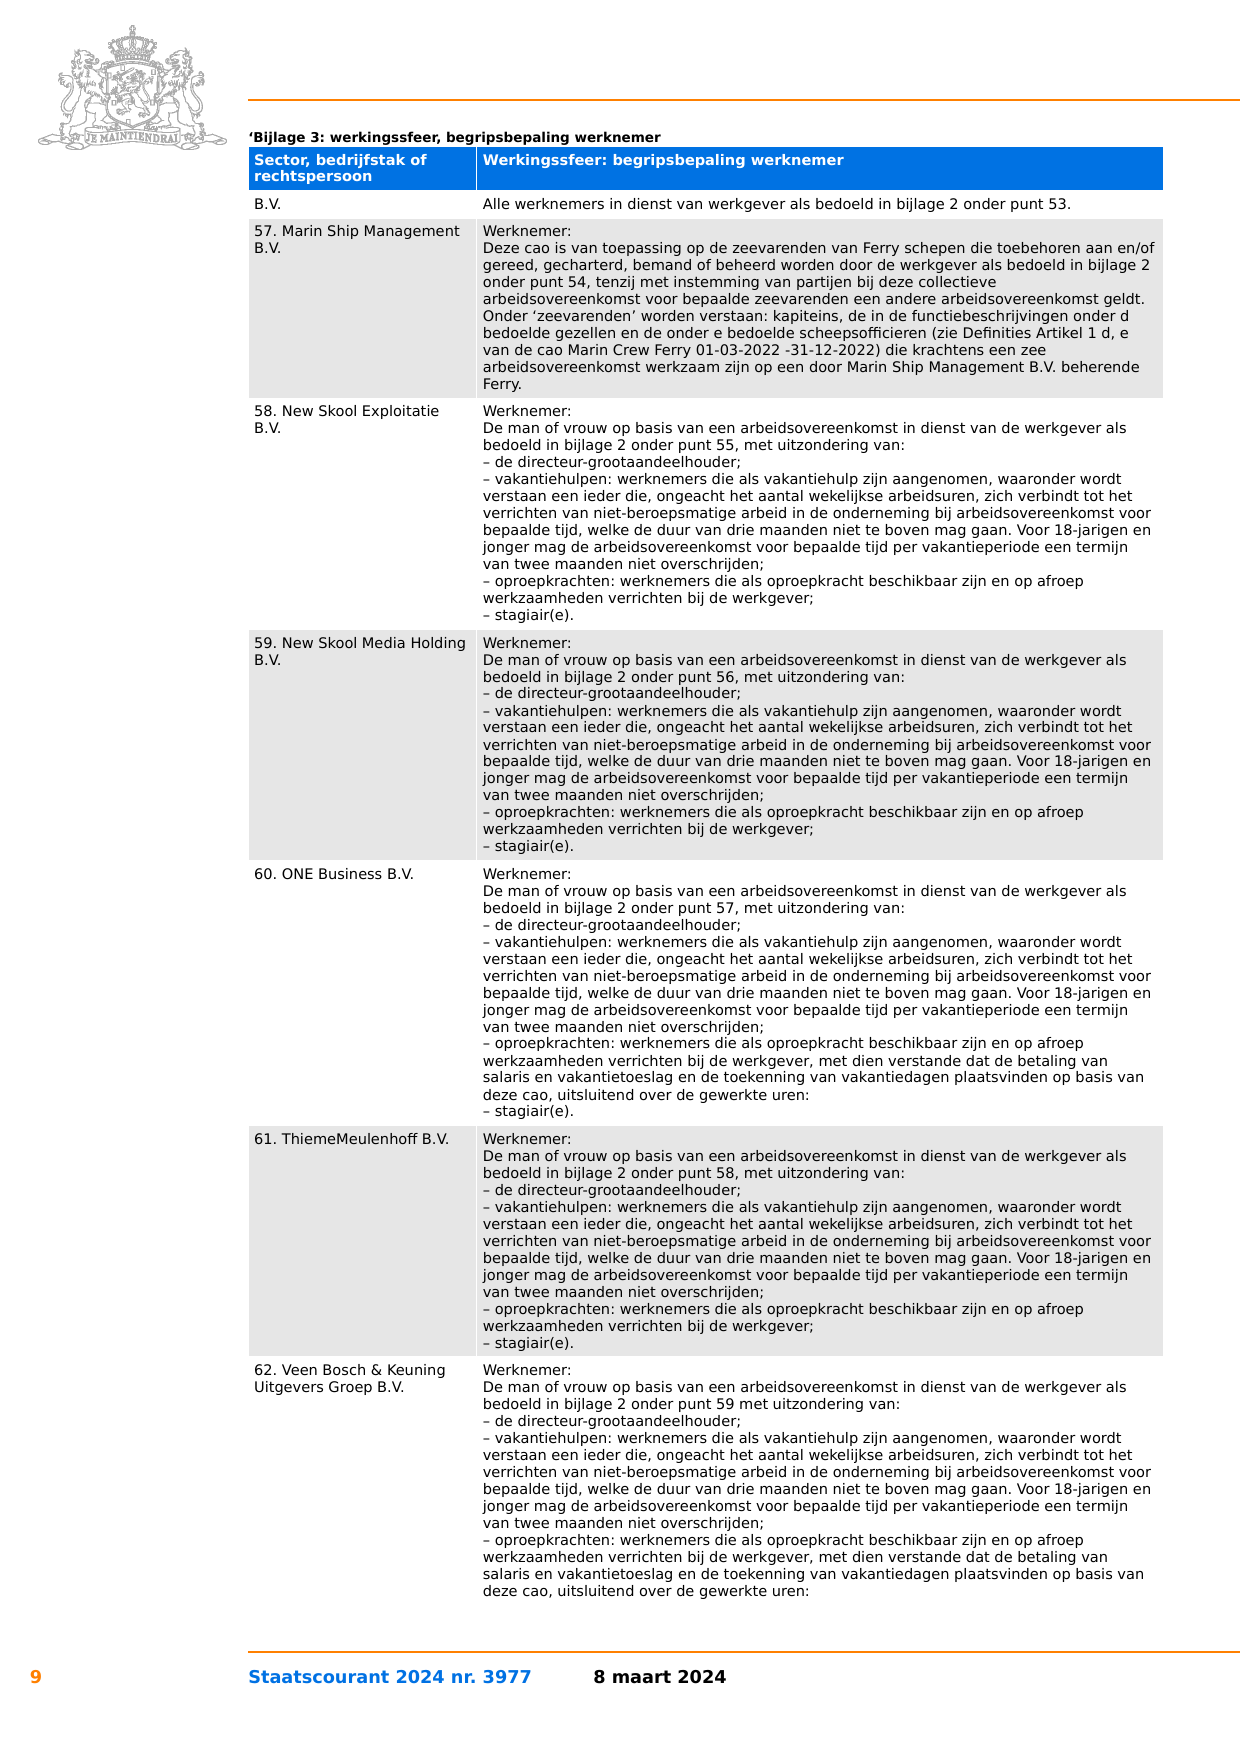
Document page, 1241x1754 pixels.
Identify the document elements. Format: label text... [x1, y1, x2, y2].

table_cell Werknemer: De man of vrouw op basis van een arbeidsovereenkomst in dienst van de werkgever als bedoeld in bijlage 2 onder punt 59 met uitzondering van: – de directeur-grootaandeelhouder; – vakantiehulpen: werknemers die als vakantiehulp zijn aangenomen, waaronder wordt verstaan een ieder die, ongeacht het aantal wekelijkse arbeidsuren, zich verbindt tot het verrichten van niet-beroepsmatige arbeid in de onderneming bij arbeidsovereenkomst voor bepaalde tijd, welke de duur van drie maanden niet te boven mag gaan. Voor 18-jarigen en jonger mag de arbeidsovereenkomst voor bepaalde tijd per vakantieperiode een termijn van twee maanden niet overschrijden; – oproepkrachten: werknemers die als oproepkracht beschikbaar zijn en op afroep werkzaamheden verrichten bij de werkgever, met dien verstande dat de betaling van salaris en vakantietoeslag en de toekenning van vakantiedagen plaatsvinden op basis van deze cao, uitsluitend over de gewerkte uren: [477, 1357, 1163, 1604]
table_cell Sector, bedrijfstak of rechtspersoon [249, 147, 476, 190]
table_cell Werkingssfeer: begripsbepaling werknemer [477, 147, 1163, 190]
picture [38, 25, 227, 150]
table_cell Werknemer: Deze cao is van toepassing op de zeevarenden van Ferry schepen die toebehoren aan en/of gereed, gecharterd, bemand of beheerd worden door de werkgever als bedoeld in bijlage 2 onder punt 54, tenzij met instemming van partijen bij deze collectieve arbeidsovereenkomst voor bepaalde zeevarenden een andere arbeidsovereenkomst geldt. Onder ‘zeevarenden’ worden verstaan: kapiteins, de in de functiebeschrijvingen onder d bedoelde gezellen en de onder e bedoelde scheepsofficieren (zie Definities Artikel 1 d, e van de cao Marin Crew Ferry 01-03-2022 -31-12-2022) die krachtens een zee arbeidsovereenkomst werkzaam zijn op een door Marin Ship Management B.V. beherende Ferry. [477, 219, 1163, 398]
table_header ‘Bijlage 3: werkingssfeer, begripsbepaling werknemer [248, 130, 1163, 146]
table_cell Werknemer: De man of vrouw op basis van een arbeidsovereenkomst in dienst van de werkgever als bedoeld in bijlage 2 onder punt 55, met uitzondering van: – de directeur-grootaandeelhouder; – vakantiehulpen: werknemers die als vakantiehulp zijn aangenomen, waaronder wordt verstaan een ieder die, ongeacht het aantal wekelijkse arbeidsuren, zich verbindt tot het verrichten van niet-beroepsmatige arbeid in de onderneming bij arbeidsovereenkomst voor bepaalde tijd, welke de duur van drie maanden niet te boven mag gaan. Voor 18-jarigen en jonger mag de arbeidsovereenkomst voor bepaalde tijd per vakantieperiode een termijn van twee maanden niet overschrijden; – oproepkrachten: werknemers die als oproepkracht beschikbaar zijn en op afroep werkzaamheden verrichten bij de werkgever; – stagiair(e). [477, 399, 1163, 629]
table_cell 60. ONE Business B.V. [249, 861, 476, 1125]
table_cell 59. New Skool Media Holding B.V. [249, 630, 476, 860]
table_cell 57. Marin Ship Management B.V. [249, 219, 476, 398]
table_cell 58. New Skool Exploitatie B.V. [249, 399, 476, 629]
table_cell Werknemer: De man of vrouw op basis van een arbeidsovereenkomst in dienst van de werkgever als bedoeld in bijlage 2 onder punt 58, met uitzondering van: – de directeur-grootaandeelhouder; – vakantiehulpen: werknemers die als vakantiehulp zijn aangenomen, waaronder wordt verstaan een ieder die, ongeacht het aantal wekelijkse arbeidsuren, zich verbindt tot het verrichten van niet-beroepsmatige arbeid in de onderneming bij arbeidsovereenkomst voor bepaalde tijd, welke de duur van drie maanden niet te boven mag gaan. Voor 18-jarigen en jonger mag de arbeidsovereenkomst voor bepaalde tijd per vakantieperiode een termijn van twee maanden niet overschrijden; – oproepkrachten: werknemers die als oproepkracht beschikbaar zijn en op afroep werkzaamheden verrichten bij de werkgever; – stagiair(e). [477, 1126, 1163, 1356]
table_cell B.V. [249, 191, 476, 217]
table_cell Werknemer: De man of vrouw op basis van een arbeidsovereenkomst in dienst van de werkgever als bedoeld in bijlage 2 onder punt 56, met uitzondering van: – de directeur-grootaandeelhouder; – vakantiehulpen: werknemers die als vakantiehulp zijn aangenomen, waaronder wordt verstaan een ieder die, ongeacht het aantal wekelijkse arbeidsuren, zich verbindt tot het verrichten van niet-beroepsmatige arbeid in de onderneming bij arbeidsovereenkomst voor bepaalde tijd, welke de duur van drie maanden niet te boven mag gaan. Voor 18-jarigen en jonger mag de arbeidsovereenkomst voor bepaalde tijd per vakantieperiode een termijn van twee maanden niet overschrijden; – oproepkrachten: werknemers die als oproepkracht beschikbaar zijn en op afroep werkzaamheden verrichten bij de werkgever; – stagiair(e). [477, 630, 1163, 860]
table_cell 61. ThiemeMeulenhoff B.V. [249, 1126, 476, 1356]
table_cell 62. Veen Bosch & Keuning Uitgevers Groep B.V. [249, 1357, 476, 1604]
table_cell Alle werknemers in dienst van werkgever als bedoeld in bijlage 2 onder punt 53. [477, 191, 1163, 217]
table_cell Werknemer: De man of vrouw op basis van een arbeidsovereenkomst in dienst van de werkgever als bedoeld in bijlage 2 onder punt 57, met uitzondering van: – de directeur-grootaandeelhouder; – vakantiehulpen: werknemers die als vakantiehulp zijn aangenomen, waaronder wordt verstaan een ieder die, ongeacht het aantal wekelijkse arbeidsuren, zich verbindt tot het verrichten van niet-beroepsmatige arbeid in de onderneming bij arbeidsovereenkomst voor bepaalde tijd, welke de duur van drie maanden niet te boven mag gaan. Voor 18-jarigen en jonger mag de arbeidsovereenkomst voor bepaalde tijd per vakantieperiode een termijn van twee maanden niet overschrijden; – oproepkrachten: werknemers die als oproepkracht beschikbaar zijn en op afroep werkzaamheden verrichten bij de werkgever, met dien verstande dat de betaling van salaris en vakantietoeslag en de toekenning van vakantiedagen plaatsvinden op basis van deze cao, uitsluitend over de gewerkte uren: – stagiair(e). [477, 861, 1163, 1125]
